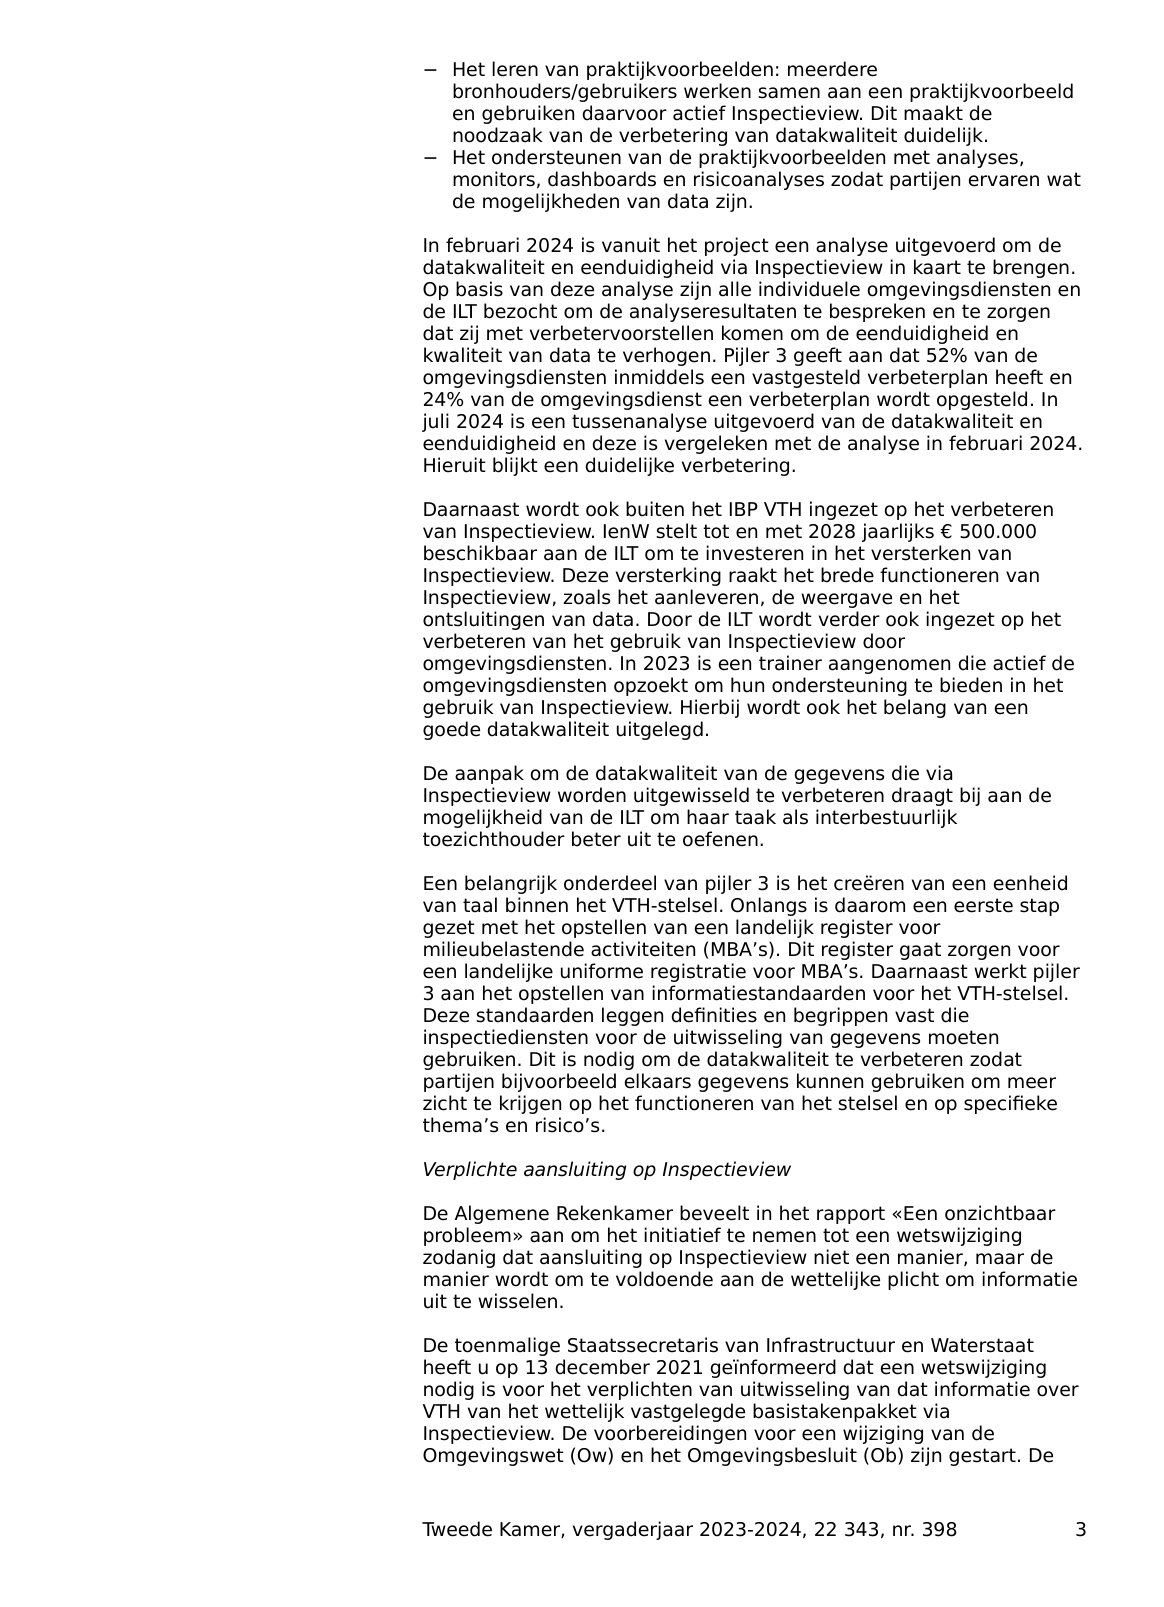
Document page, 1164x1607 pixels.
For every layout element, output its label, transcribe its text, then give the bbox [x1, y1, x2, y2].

text De aanpak om de datakwaliteit van de gegevens die via Inspectieview worden uitgewisseld te verbeteren draagt bij aan de mogelijkheid van de ILT om haar taak als interbestuurlijk toezichthouder beter uit te oefenen. [422, 763, 1087, 851]
text Daarnaast wordt ook buiten het IBP VTH ingezet op het verbeteren van Inspectieview. IenW stelt tot en met 2028 jaarlijks € 500.000 beschikbaar aan de ILT om te investeren in het versterken van Inspectieview. Deze versterking raakt het brede functioneren van Inspectieview, zoals het aanleveren, de weergave en het ontsluitingen van data. Door de ILT wordt verder ook ingezet op het verbeteren van het gebruik van Inspectieview door omgevingsdiensten. In 2023 is een trainer aangenomen die actief de omgevingsdiensten opzoekt om hun ondersteuning te bieden in het gebruik van Inspectieview. Hierbij wordt ook het belang van een goede datakwaliteit uitgelegd. [422, 499, 1087, 741]
text − Het ondersteunen van de praktijkvoorbeelden met analyses, monitors, dashboards en risicoanalyses zodat partijen ervaren wat de mogelijkheden van data zijn. [422, 147, 1087, 213]
text Een belangrijk onderdeel van pijler 3 is het creëren van een eenheid van taal binnen het VTH-stelsel. Onlangs is daarom een eerste stap gezet met het opstellen van een landelijk register voor milieubelastende activiteiten (MBA’s). Dit register gaat zorgen voor een landelijke uniforme registratie voor MBA’s. Daarnaast werkt pijler 3 aan het opstellen van informatiestandaarden voor het VTH-stelsel. Deze standaarden leggen definities en begrippen vast die inspectiediensten voor de uitwisseling van gegevens moeten gebruiken. Dit is nodig om de datakwaliteit te verbeteren zodat partijen bijvoorbeeld elkaars gegevens kunnen gebruiken om meer zicht te krijgen op het functioneren van het stelsel en op specifieke thema’s en risico’s. [422, 873, 1087, 1137]
text De toenmalige Staatssecretaris van Infrastructuur en Waterstaat heeft u op 13 december 2021 geïnformeerd dat een wetswijziging nodig is voor het verplichten van uitwisseling van dat informatie over VTH van het wettelijk vastgelegde basistakenpakket via Inspectieview. De voorbereidingen voor een wijziging van de Omgevingswet (Ow) en het Omgevingsbesluit (Ob) zijn gestart. De [422, 1335, 1087, 1467]
text − Het leren van praktijkvoorbeelden: meerdere bronhouders/gebruikers werken samen aan een praktijkvoorbeeld en gebruiken daarvoor actief Inspectieview. Dit maakt de noodzaak van de verbetering van datakwaliteit duidelijk. [422, 59, 1087, 147]
text De Algemene Rekenkamer beveelt in het rapport «Een onzichtbaar probleem» aan om het initiatief te nemen tot een wetswijziging zodanig dat aansluiting op Inspectieview niet een manier, maar de manier wordt om te voldoende aan de wettelijke plicht om informatie uit te wisselen. [422, 1203, 1087, 1313]
text In februari 2024 is vanuit het project een analyse uitgevoerd om de datakwaliteit en eenduidigheid via Inspectieview in kaart te brengen. Op basis van deze analyse zijn alle individuele omgevingsdiensten en de ILT bezocht om de analyseresultaten te bespreken en te zorgen dat zij met verbetervoorstellen komen om de eenduidigheid en kwaliteit van data te verhogen. Pijler 3 geeft aan dat 52% van de omgevingsdiensten inmiddels een vastgesteld verbeterplan heeft en 24% van de omgevingsdienst een verbeterplan wordt opgesteld. In juli 2024 is een tussenanalyse uitgevoerd van de datakwaliteit en eenduidigheid en deze is vergeleken met de analyse in februari 2024. Hieruit blijkt een duidelijke verbetering. [422, 235, 1087, 477]
subtitle Verplichte aansluiting op Inspectieview [422, 1159, 1087, 1181]
